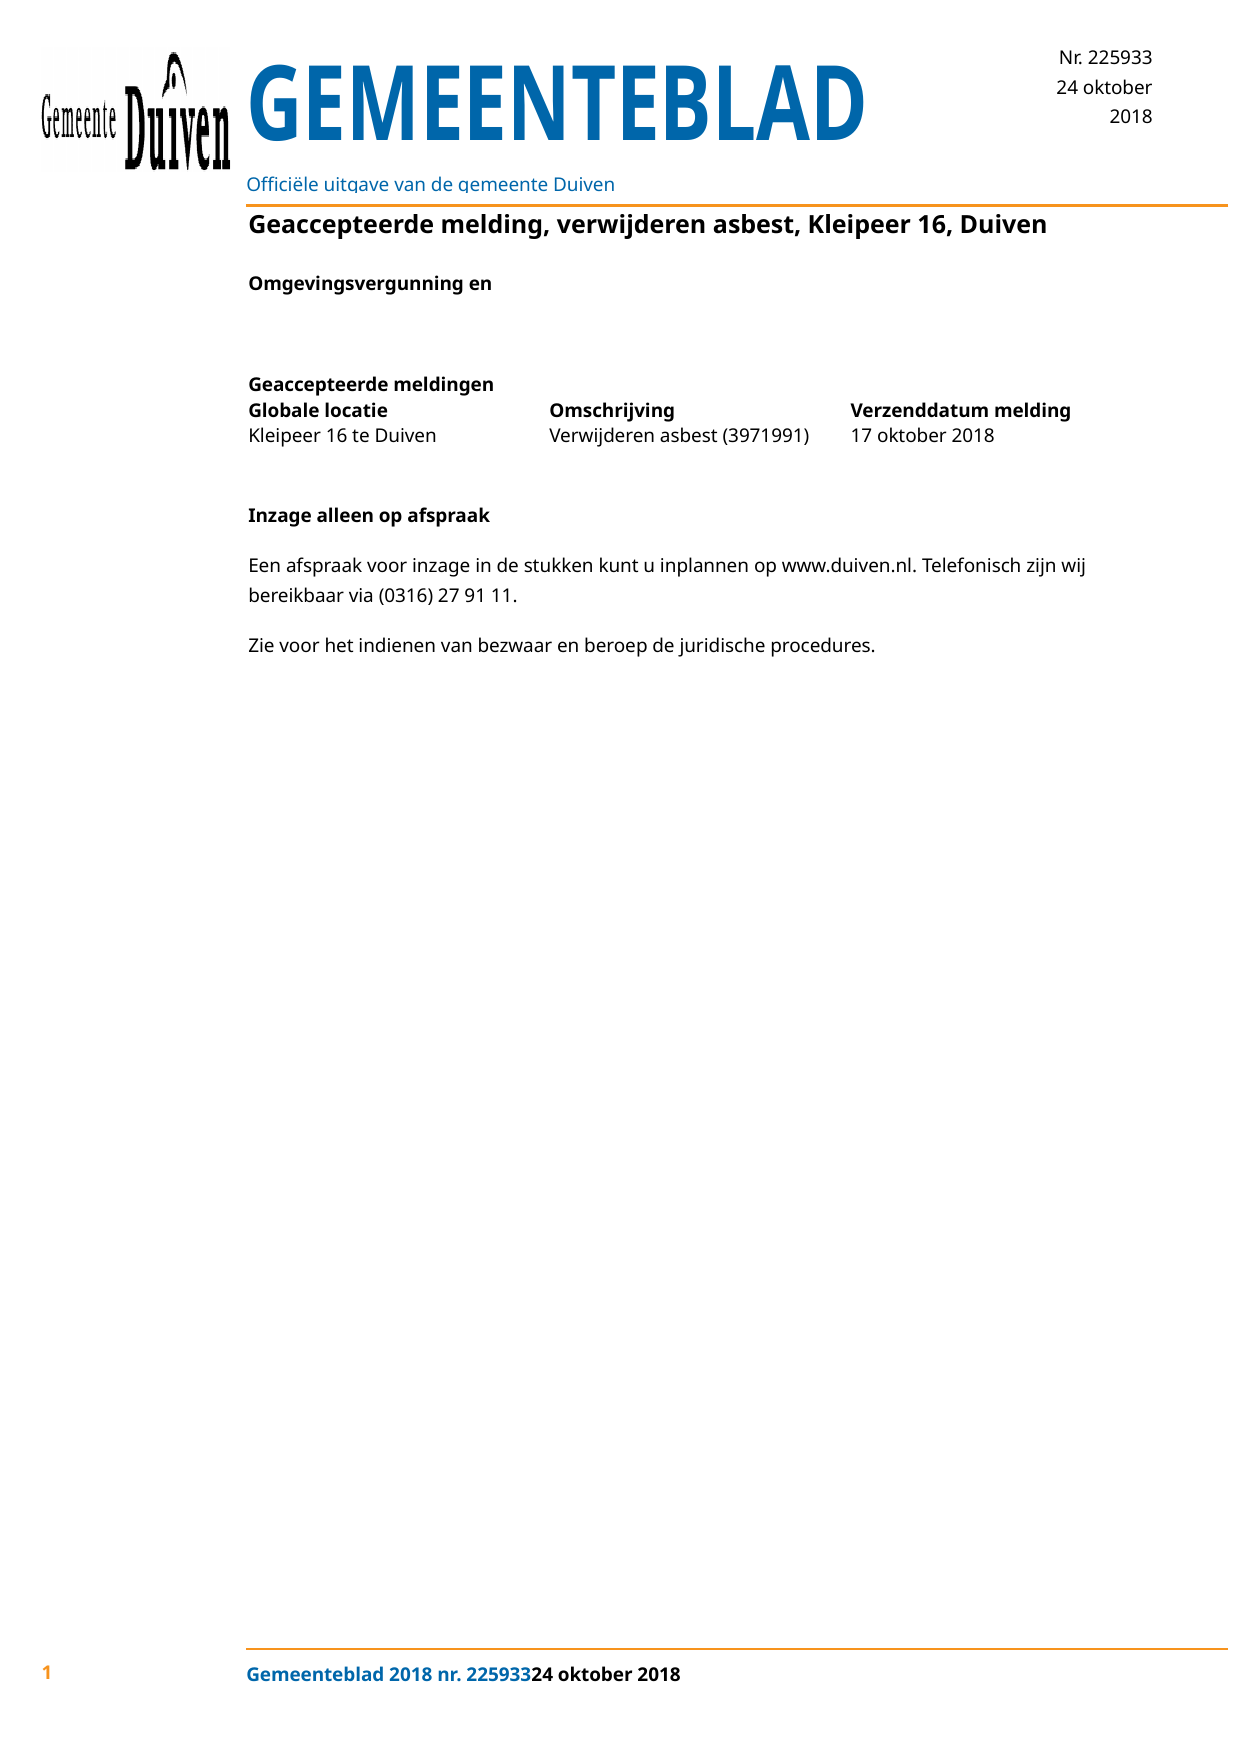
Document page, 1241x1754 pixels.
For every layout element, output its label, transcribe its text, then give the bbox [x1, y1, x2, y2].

table_cell Omschrijving [549, 397, 850, 423]
text Zie voor het indienen van bezwaar en beroep de juridische procedures. [248, 632, 1152, 658]
text Een afspraak voor inzage in de stukken kunt u inplannen op www.duiven.nl. Telefonisch zijn wij bereikbaar via (0316) 27 91 11. [248, 552, 1152, 608]
table_cell 17 oktober 2018 [850, 423, 1152, 448]
text Inzage alleen op afspraak [248, 502, 1152, 528]
table_cell Verwijderen asbest (3971991) [549, 423, 850, 448]
table_header Geaccepteerde meldingen [248, 371, 549, 397]
text Geaccepteerde melding, verwijderen asbest, Kleipeer 16, Duiven [248, 207, 1152, 241]
picture [41, 47, 231, 172]
table_cell Globale locatie [248, 397, 549, 423]
table_cell Kleipeer 16 te Duiven [248, 423, 549, 448]
table_cell Verzenddatum melding [850, 397, 1152, 423]
text Omgevingsvergunning en [248, 270, 1152, 296]
table_header [850, 371, 1152, 397]
table_header [549, 371, 850, 397]
